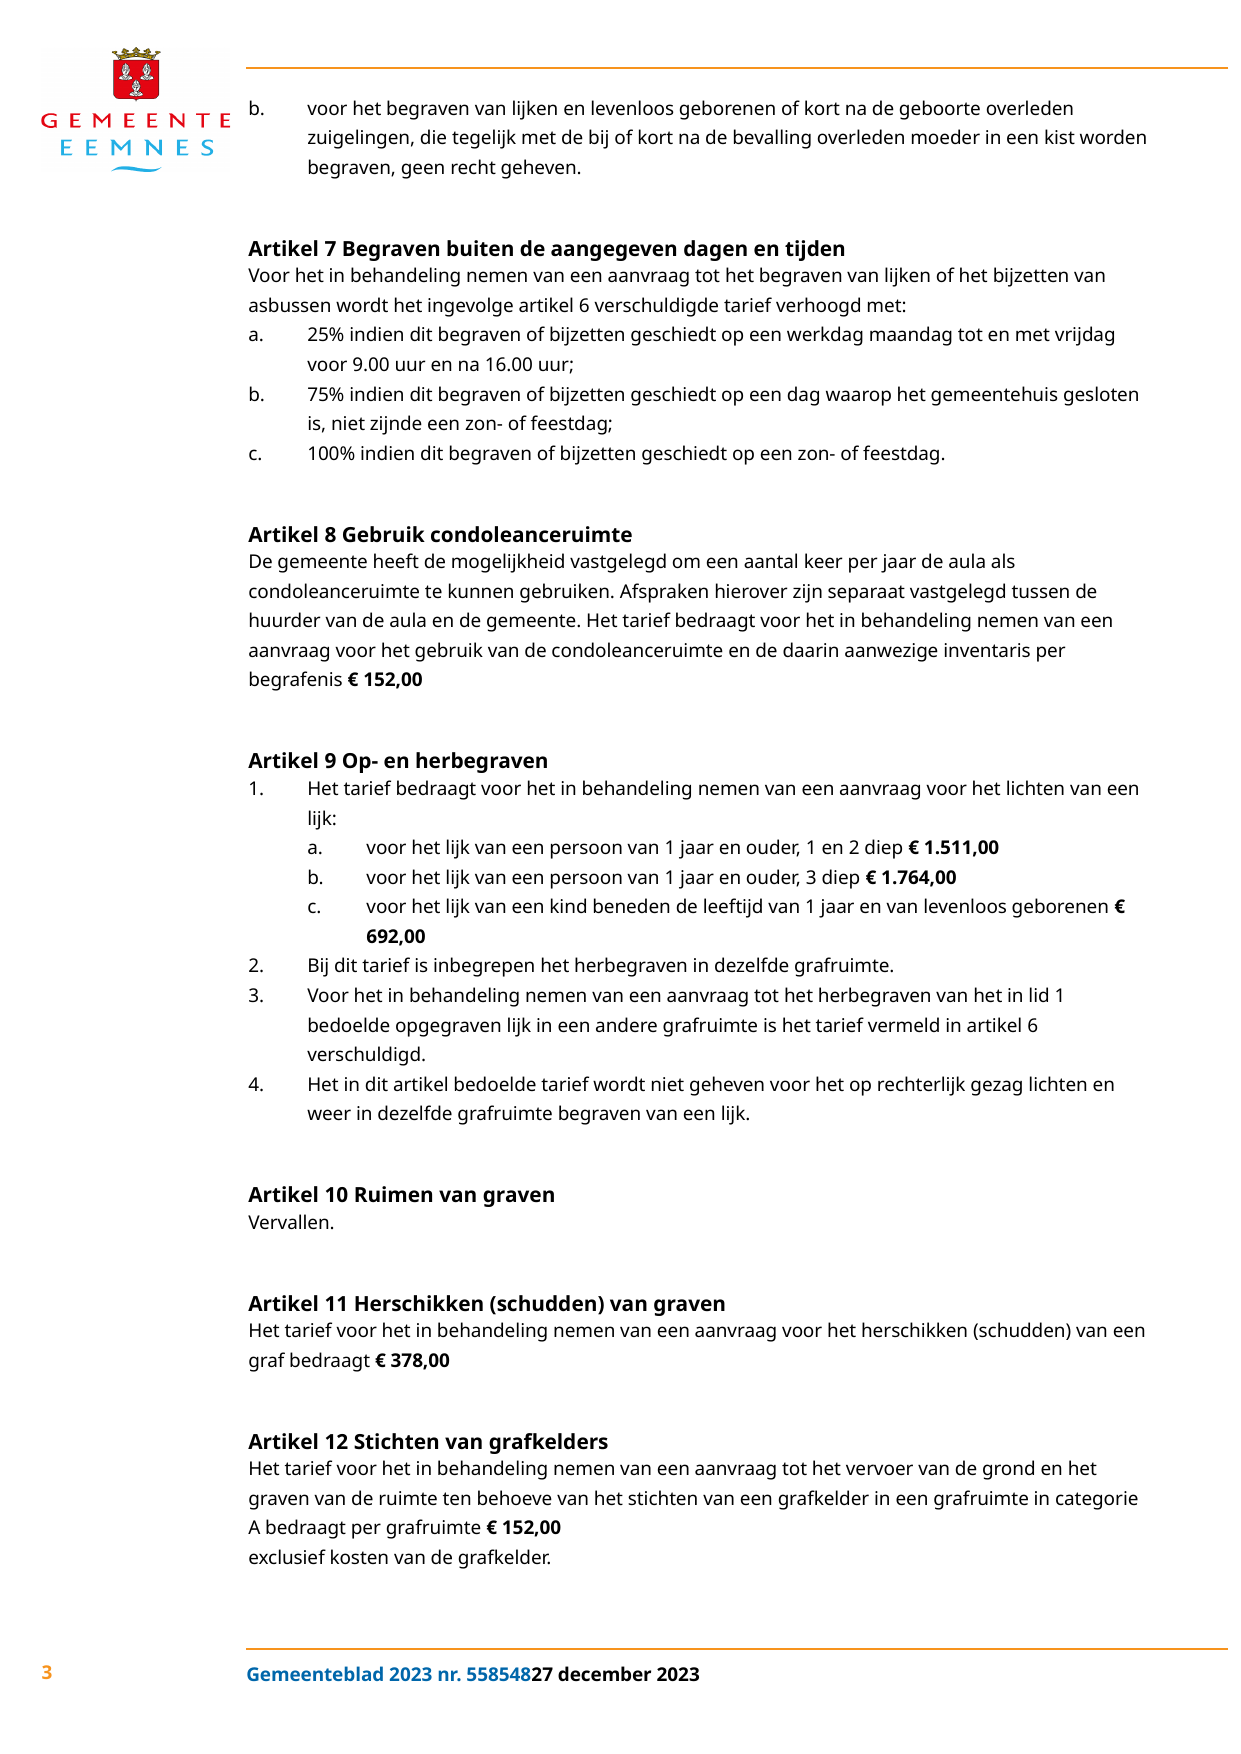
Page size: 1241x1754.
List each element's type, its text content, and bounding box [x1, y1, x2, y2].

text Artikel 7 Begraven buiten de aangegeven dagen en tijden [248, 234, 1152, 262]
list voor het lijk van een persoon van 1 jaar en ouder, 1 en 2 diep € 1.511,00 [307, 834, 1152, 860]
text Het tarief voor het in behandeling nemen van een aanvraag tot het vervoer van de grond en het graven van de ruimte ten behoeve van het stichten van een grafkelder in een grafruimte in categorie A bedraagt per grafruimte € 152,00 [248, 1455, 1152, 1540]
picture [41, 47, 231, 172]
list voor het lijk van een persoon van 1 jaar en ouder, 3 diep € 1.764,00 [307, 864, 1152, 889]
text De gemeente heeft de mogelijkheid vastgelegd om een aantal keer per jaar de aula als condoleanceruimte te kunnen gebruiken. Afspraken hierover zijn separaat vastgelegd tussen de huurder van de aula en de gemeente. Het tarief bedraagt voor het in behandeling nemen van een aanvraag voor het gebruik van de condoleanceruimte en de daarin aanwezige inventaris per begrafenis € 152,00 [248, 548, 1152, 692]
text exclusief kosten van de grafkelder. [248, 1544, 1152, 1570]
text Vervallen. [248, 1209, 1152, 1235]
text Artikel 10 Ruimen van graven [248, 1181, 1152, 1209]
text Voor het in behandeling nemen van een aanvraag tot het begraven van lijken of het bijzetten van asbussen wordt het ingevolge artikel 6 verschuldigde tarief verhoogd met: [248, 262, 1152, 318]
text Het tarief voor het in behandeling nemen van een aanvraag voor het herschikken (schudden) van een graf bedraagt € 378,00 [248, 1317, 1152, 1373]
list Het tarief bedraagt voor het in behandeling nemen van een aanvraag voor het lichten van een lijk: [248, 775, 1152, 830]
text Artikel 9 Op- en herbegraven [248, 747, 1152, 775]
list voor het begraven van lijken en levenloos geborenen of kort na de geboorte overleden zuigelingen, die tegelijk met de bij of kort na de bevalling overleden moeder in een kist worden begraven, geen recht geheven. [248, 95, 1152, 180]
list 75% indien dit begraven of bijzetten geschiedt op een dag waarop het gemeentehuis gesloten is, niet zijnde een zon- of feestdag; [248, 381, 1152, 436]
list voor het lijk van een kind beneden de leeftijd van 1 jaar en van levenloos geborenen € 692,00 [307, 893, 1152, 949]
list Voor het in behandeling nemen van een aanvraag tot het herbegraven van het in lid 1 bedoelde opgegraven lijk in een andere grafruimte is het tarief vermeld in artikel 6 verschuldigd. [248, 982, 1152, 1067]
text Artikel 12 Stichten van grafkelders [248, 1427, 1152, 1455]
list 25% indien dit begraven of bijzetten geschiedt op een werkdag maandag tot en met vrijdag voor 9.00 uur en na 16.00 uur; [248, 322, 1152, 377]
list Het in dit artikel bedoelde tarief wordt niet geheven voor het op rechterlijk gezag lichten en weer in dezelfde grafruimte begraven van een lijk. [248, 1071, 1152, 1126]
list 100% indien dit begraven of bijzetten geschiedt op een zon- of feestdag. [248, 440, 1152, 466]
text Artikel 11 Herschikken (schudden) van graven [248, 1289, 1152, 1317]
list Bij dit tarief is inbegrepen het herbegraven in dezelfde grafruimte. [248, 953, 1152, 978]
text Artikel 8 Gebruik condoleanceruimte [248, 520, 1152, 548]
